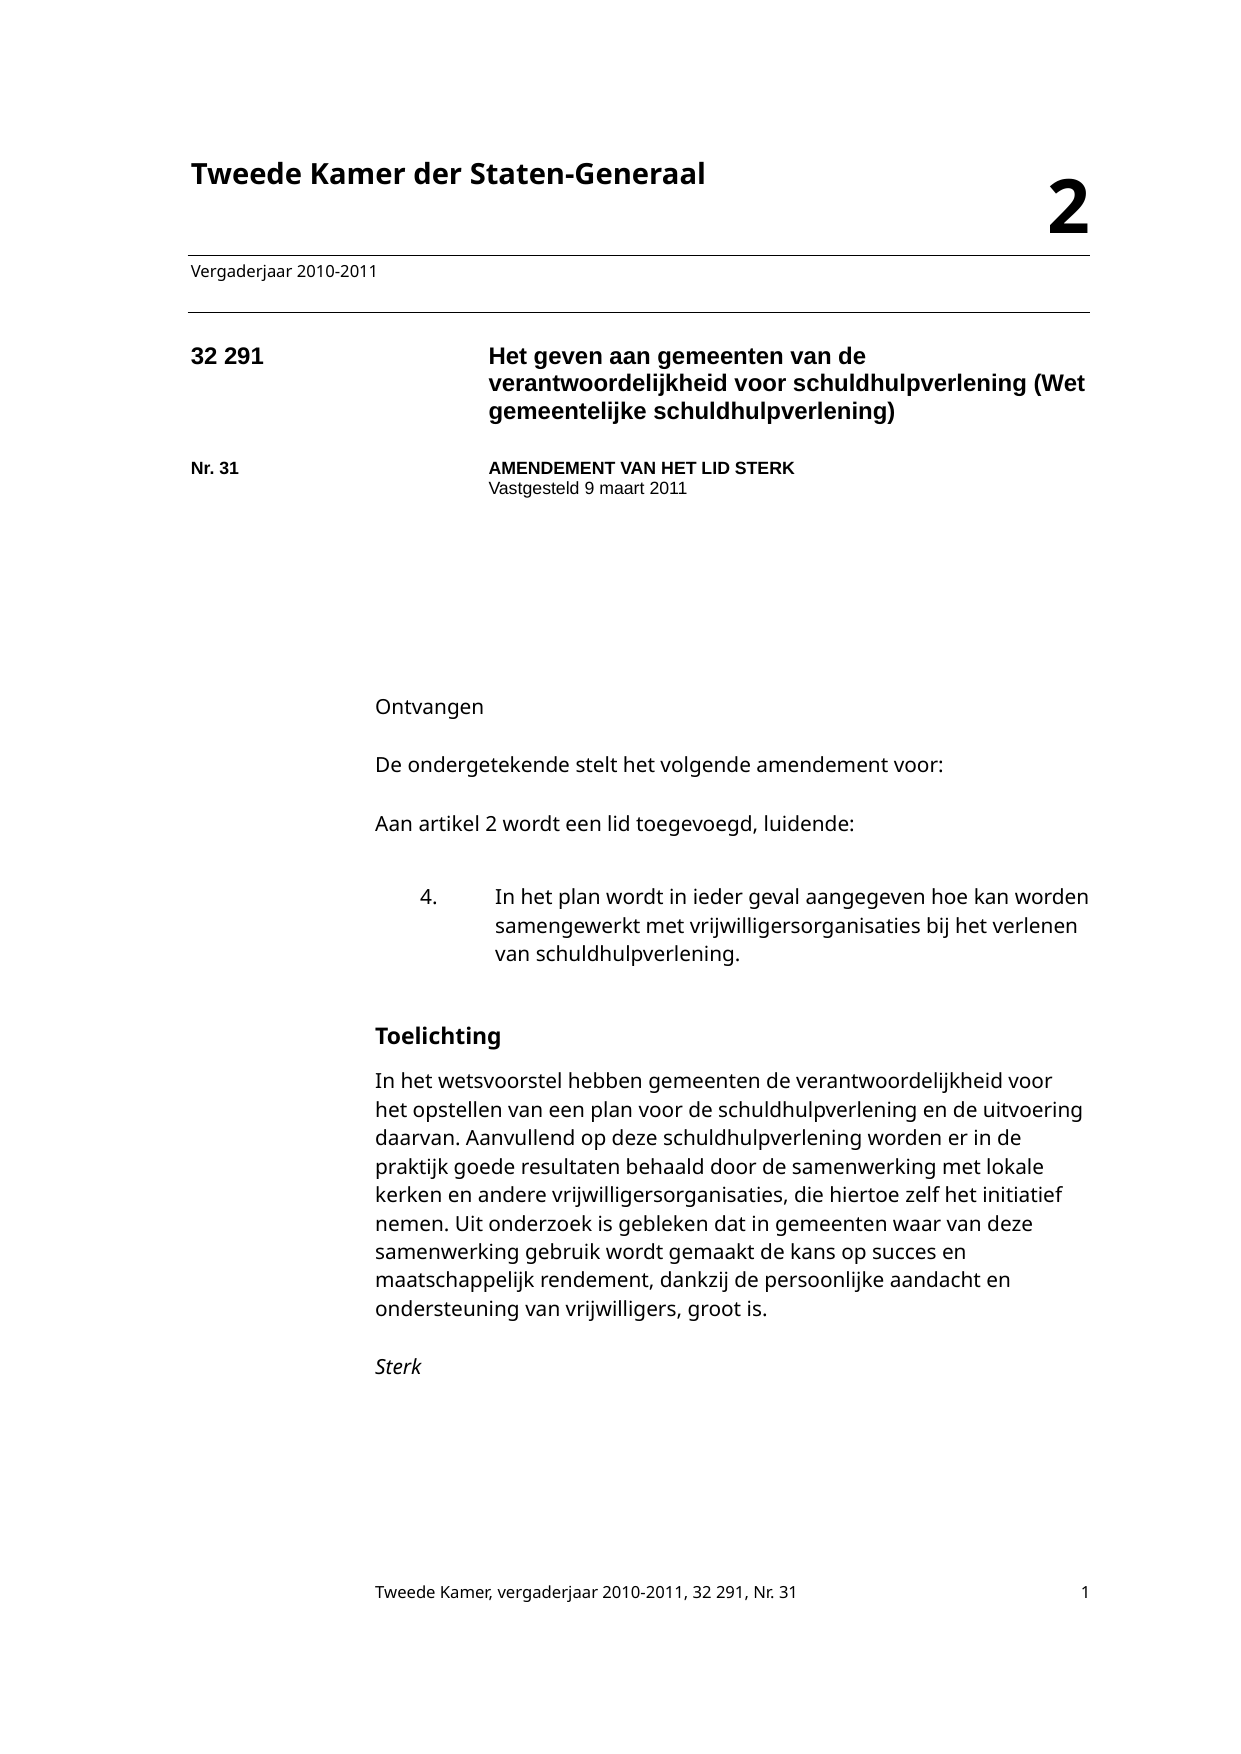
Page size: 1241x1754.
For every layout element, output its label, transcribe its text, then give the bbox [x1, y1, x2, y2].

table_cell AMENDEMENT VAN HET LID STERK Vastgesteld 9 maart 2011 [485, 455, 1090, 573]
table_cell [485, 256, 1090, 312]
table_cell [188, 313, 485, 339]
list In het plan wordt in ieder geval aangegeven hoe kan worden samengewerkt met vrijwilligersorganisaties bij het verlenen van schuldhulpverlening. [420, 882, 1090, 968]
text Sterk [375, 1352, 1090, 1381]
table_cell Vergaderjaar 2010-2011 [188, 256, 485, 312]
text In het wetsvoorstel hebben gemeenten de verantwoordelijkheid voor het opstellen van een plan voor de schuldhulpverlening en de uitvoering daarvan. Aanvullend op deze schuldhulpverlening worden er in de praktijk goede resultaten behaald door de samenwerking met lokale kerken en andere vrijwilligersorganisaties, die hiertoe zelf het initiatief nemen. Uit onderzoek is gebleken dat in gemeenten waar van deze samenwerking gebruik wordt gemaakt de kans op succes en maatschappelijk rendement, dankzij de persoonlijke aandacht en ondersteuning van vrijwilligers, groot is. [375, 1066, 1090, 1322]
subtitle Toelichting [375, 1020, 1090, 1051]
text Ontvangen [375, 692, 1090, 721]
table_header 2 [910, 150, 1090, 255]
text Aan artikel 2 wordt een lid toegevoegd, luidende: [375, 809, 1090, 837]
table_cell 32 291 [188, 339, 485, 454]
table_header Tweede Kamer der Staten-Generaal [188, 150, 909, 255]
table_cell Nr. 31 [188, 455, 485, 573]
table_cell [485, 313, 1090, 339]
text De ondergetekende stelt het volgende amendement voor: [375, 751, 1090, 779]
table_cell Het geven aan gemeenten van de verantwoordelijkheid voor schuldhulpverlening (Wet gemeentelijke schuldhulpverlening) [485, 339, 1090, 454]
